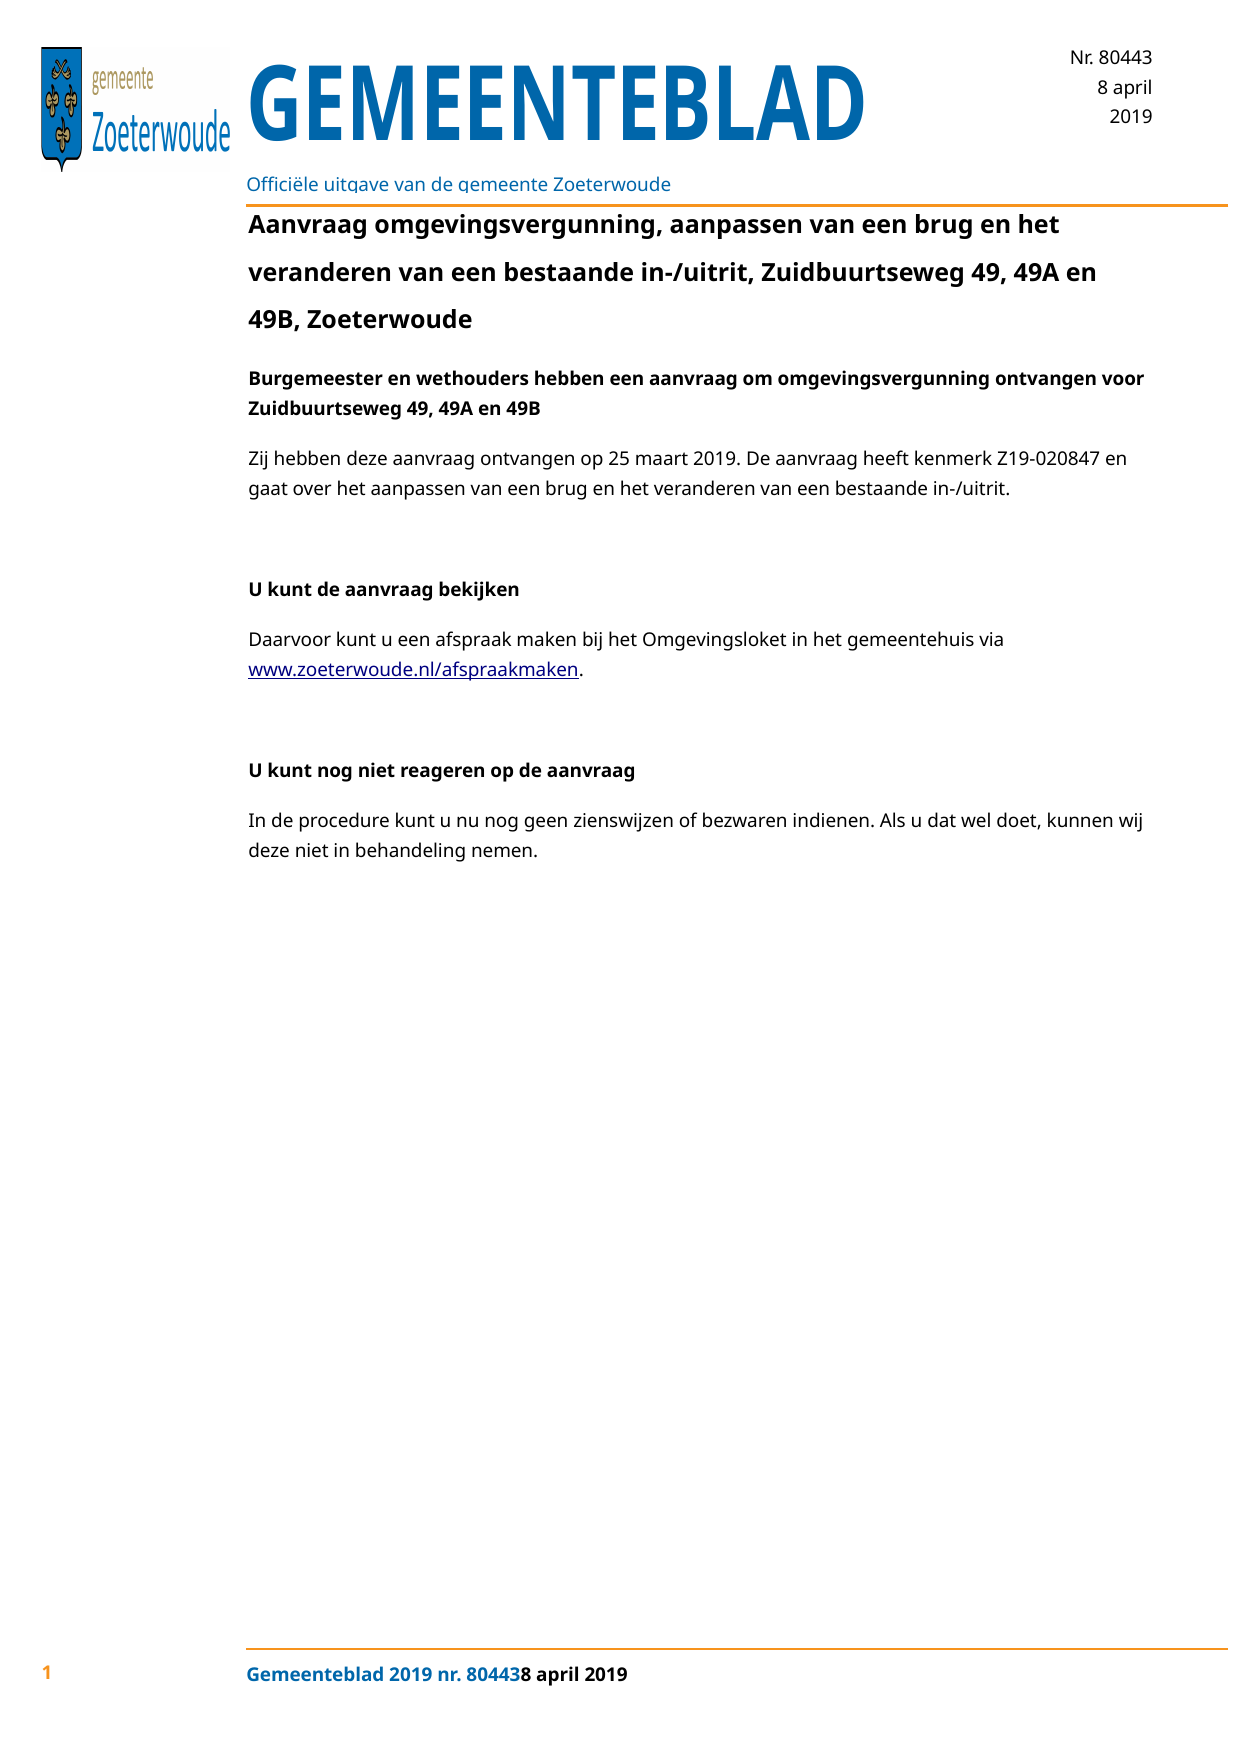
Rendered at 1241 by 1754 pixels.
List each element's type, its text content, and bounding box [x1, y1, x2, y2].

text Daarvoor kunt u een afspraak maken bij het Omgevingsloket in het gemeentehuis via www.zoeterwoude.nl/afspraakmaken. [248, 626, 1152, 682]
text Aanvraag omgevingsvergunning, aanpassen van een brug en het veranderen van een bestaande in-/uitrit, Zuidbuurtseweg 49, 49A en 49B, Zoeterwoude [248, 207, 1152, 336]
text U kunt nog niet reageren op de aanvraag [248, 757, 1152, 782]
text Burgemeester en wethouders hebben een aanvraag om omgevingsvergunning ontvangen voor Zuidbuurtseweg 49, 49A en 49B [248, 366, 1152, 421]
text U kunt de aanvraag bekijken [248, 576, 1152, 602]
text Zij hebben deze aanvraag ontvangen op 25 maart 2019. De aanvraag heeft kenmerk Z19-020847 en gaat over het aanpassen van een brug en het veranderen van een bestaande in-/uitrit. [248, 446, 1152, 501]
text In de procedure kunt u nu nog geen zienswijzen of bezwaren indienen. Als u dat wel doet, kunnen wij deze niet in behandeling nemen. [248, 807, 1152, 862]
picture [41, 47, 231, 172]
